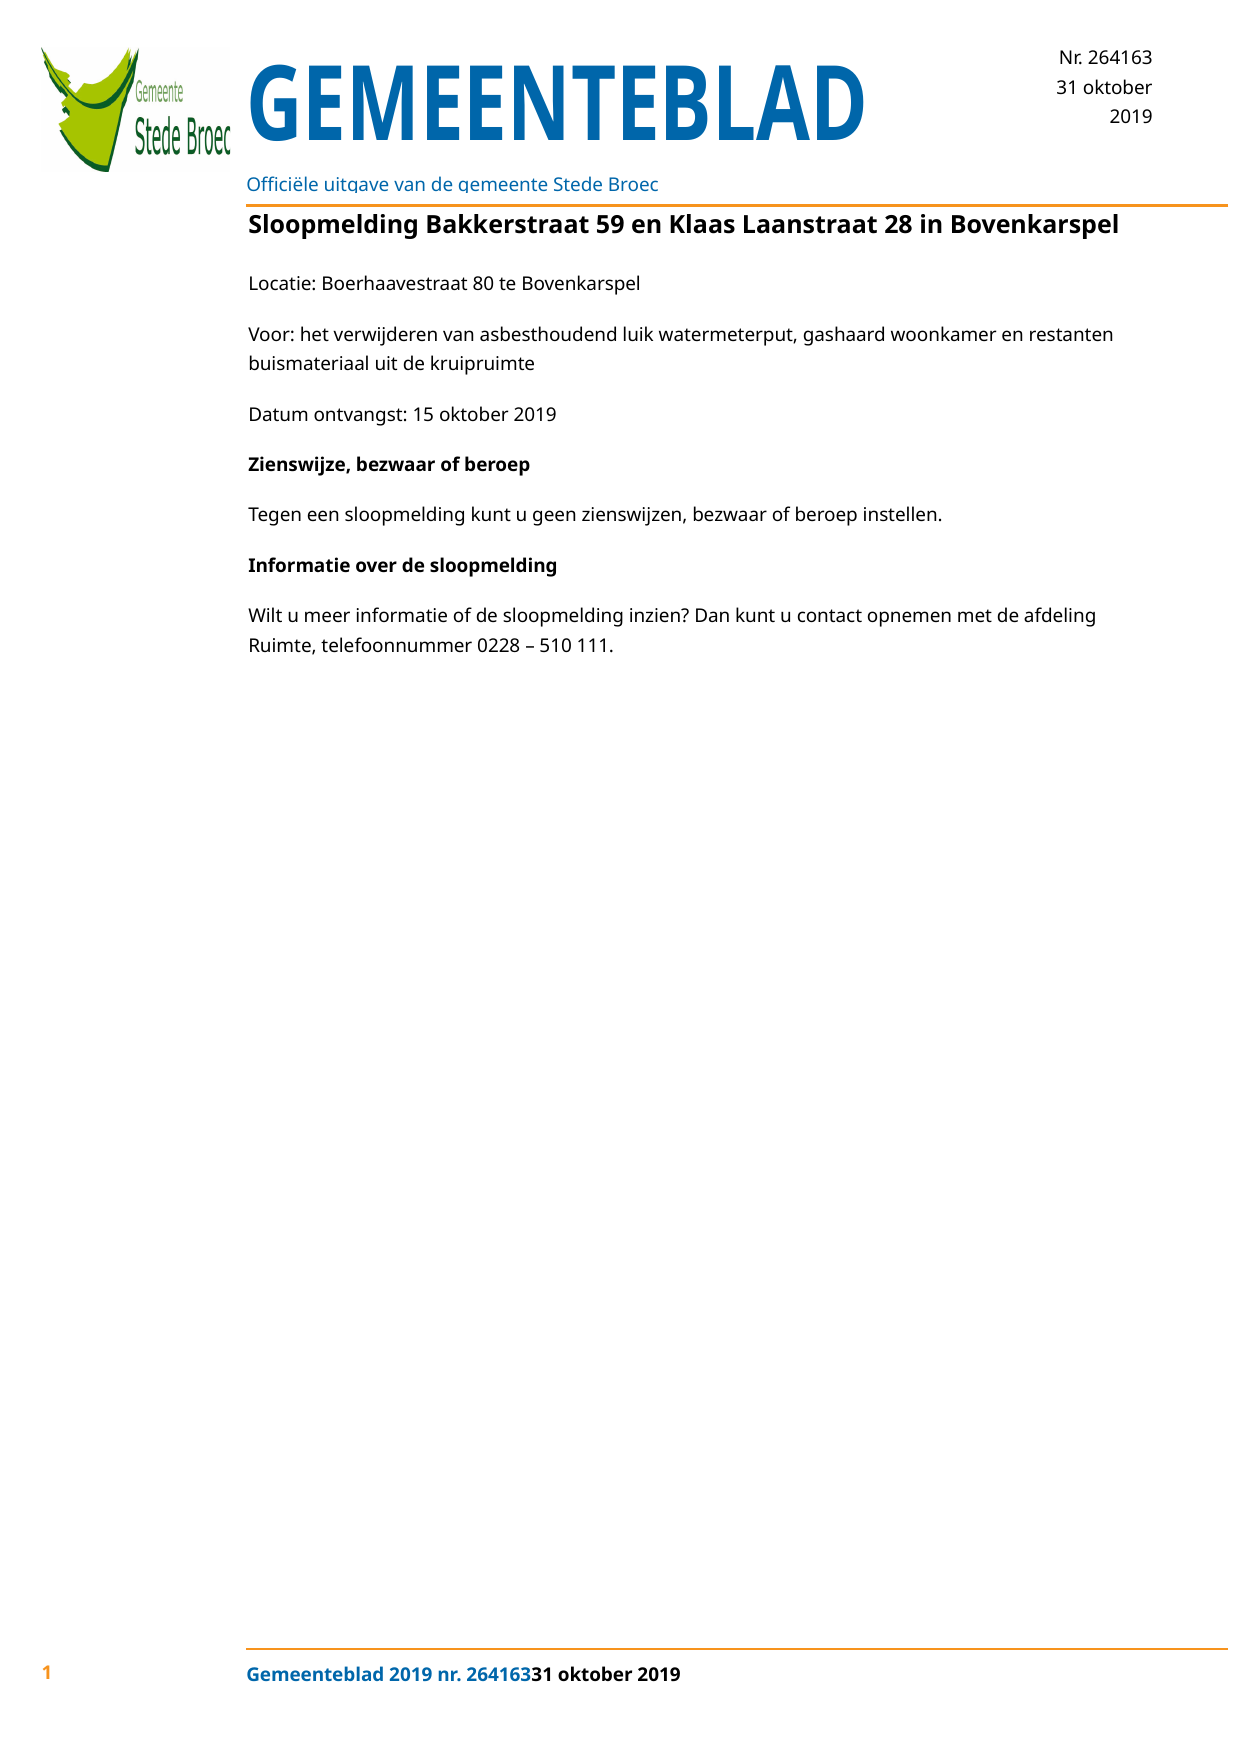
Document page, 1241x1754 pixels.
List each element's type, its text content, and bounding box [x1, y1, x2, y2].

text Tegen een sloopmelding kunt u geen zienswijzen, bezwaar of beroep instellen. [248, 502, 1152, 527]
text Locatie: Boerhaavestraat 80 te Bovenkarspel [248, 270, 1152, 296]
text Zienswijze, bezwaar of beroep [248, 451, 1152, 477]
text Datum ontvangst: 15 oktober 2019 [248, 401, 1152, 426]
picture [41, 47, 231, 172]
text Sloopmelding Bakkerstraat 59 en Klaas Laanstraat 28 in Bovenkarspel [248, 207, 1152, 241]
text Voor: het verwijderen van asbesthoudend luik watermeterput, gashaard woonkamer en restanten buismateriaal uit de kruipruimte [248, 321, 1152, 376]
text Wilt u meer informatie of de sloopmelding inzien? Dan kunt u contact opnemen met de afdeling Ruimte, telefoonnummer 0228 – 510 111. [248, 602, 1152, 658]
text Informatie over de sloopmelding [248, 552, 1152, 578]
